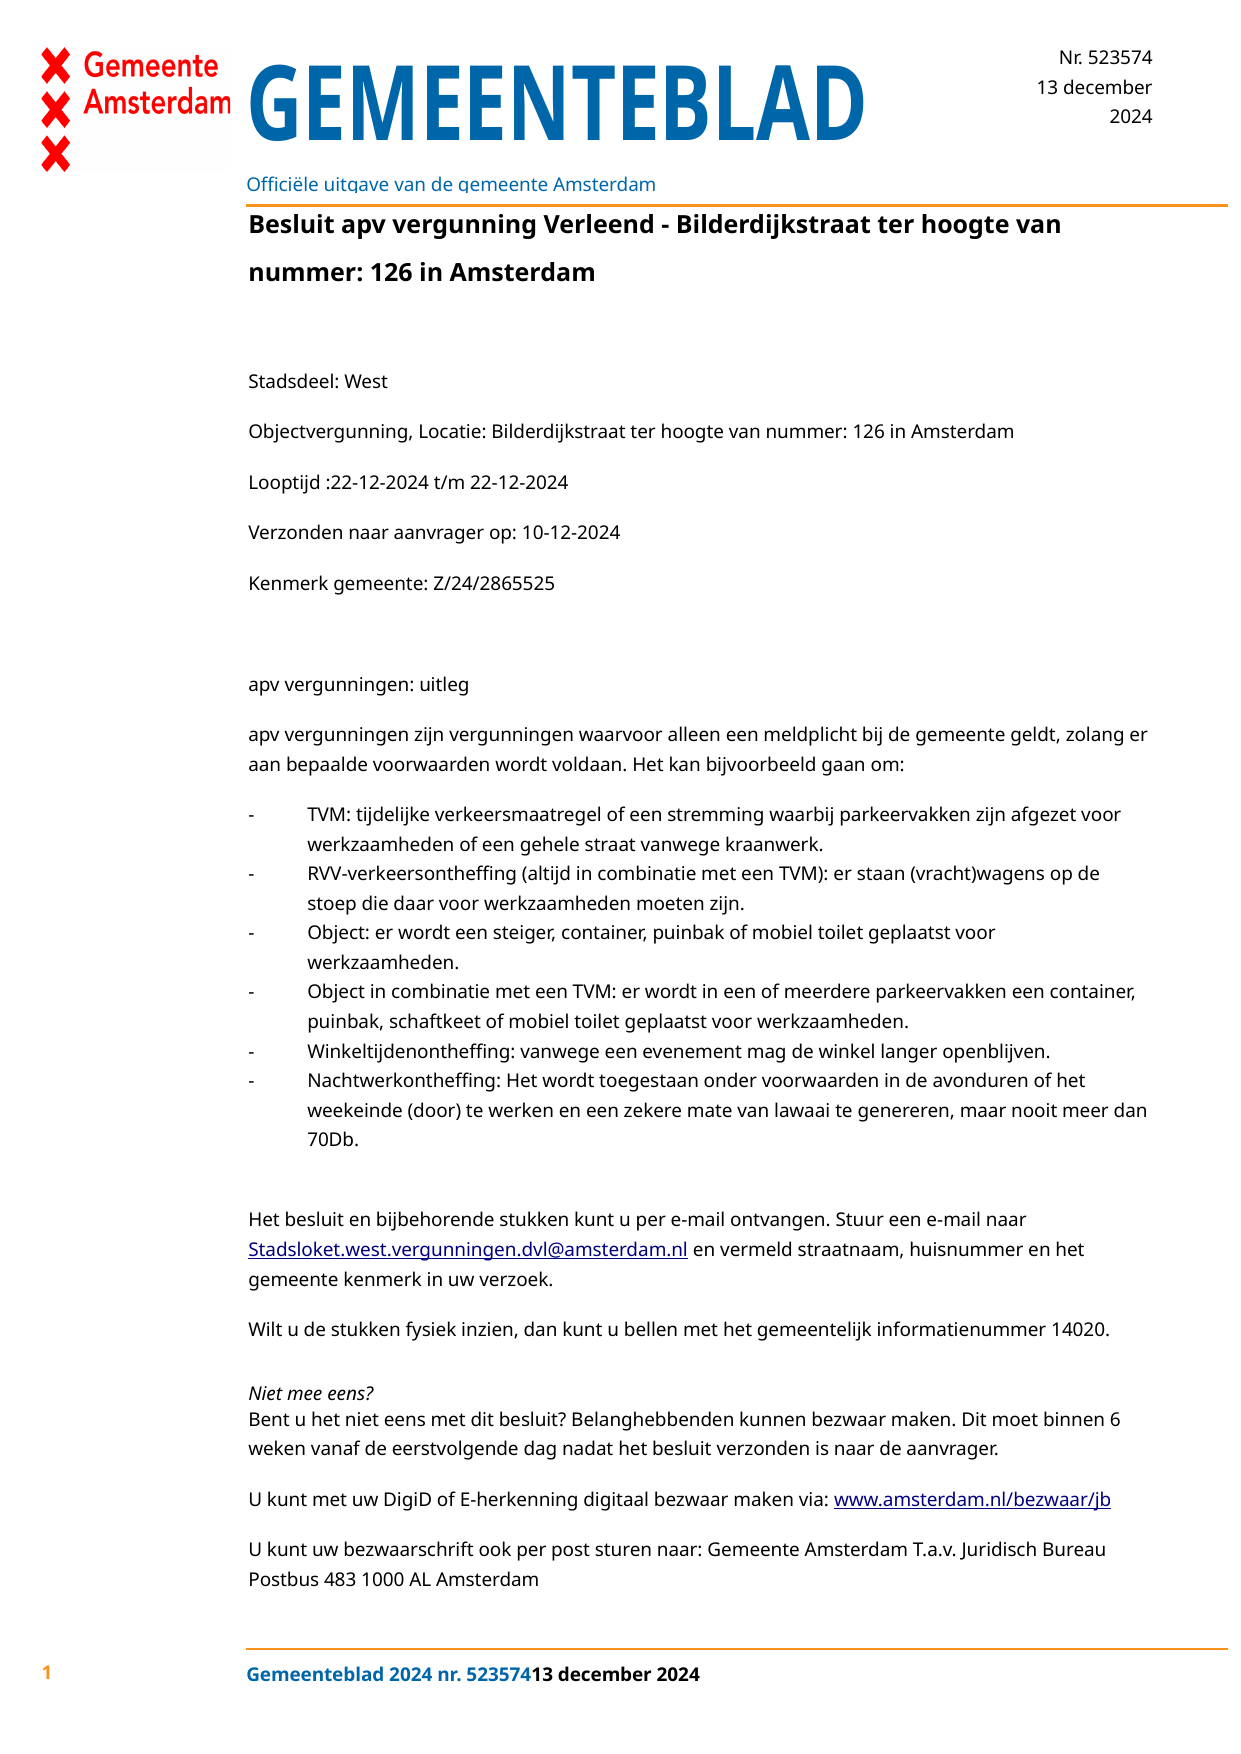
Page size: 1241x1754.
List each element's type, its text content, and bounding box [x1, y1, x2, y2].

text Bent u het niet eens met dit besluit? Belanghebbenden kunnen bezwaar maken. Dit moet binnen 6 weken vanaf de eerstvolgende dag nadat het besluit verzonden is naar de aanvrager. [248, 1406, 1152, 1461]
text U kunt uw bezwaarschrift ook per post sturen naar: Gemeente Amsterdam T.a.v. Juridisch Bureau Postbus 483 1000 AL Amsterdam [248, 1536, 1152, 1592]
list Object: er wordt een steiger, container, puinbak of mobiel toilet geplaatst voor werkzaamheden. [248, 919, 1152, 975]
text Kenmerk gemeente: Z/24/2865525 [248, 570, 1152, 596]
list Winkeltijdenontheffing: vanwege een evenement mag de winkel langer openblijven. [248, 1038, 1152, 1064]
list TVM: tijdelijke verkeersmaatregel of een stremming waarbij parkeervakken zijn afgezet voor werkzaamheden of een gehele straat vanwege kraanwerk. [248, 801, 1152, 857]
text Objectvergunning, Locatie: Bilderdijkstraat ter hoogte van nummer: 126 in Amsterdam [248, 419, 1152, 444]
list RVV-verkeersontheffing (altijd in combinatie met een TVM): er staan (vracht)wagens op de stoep die daar voor werkzaamheden moeten zijn. [248, 860, 1152, 916]
text apv vergunningen: uitleg [248, 671, 1152, 697]
text Looptijd :22-12-2024 t/m 22-12-2024 [248, 469, 1152, 495]
text Verzonden naar aanvrager op: 10-12-2024 [248, 519, 1152, 545]
text Stadsdeel: West [248, 368, 1152, 394]
picture [41, 47, 231, 172]
text Besluit apv vergunning Verleend - Bilderdijkstraat ter hoogte van nummer: 126 in Amsterdam [248, 207, 1152, 288]
list Nachtwerkontheffing: Het wordt toegestaan onder voorwaarden in de avonduren of het weekeinde (door) te werken en een zekere mate van lawaai te genereren, maar nooit meer dan 70Db. [248, 1067, 1152, 1152]
list Object in combinatie met een TVM: er wordt in een of meerdere parkeervakken een container, puinbak, schaftkeet of mobiel toilet geplaatst voor werkzaamheden. [248, 979, 1152, 1034]
text U kunt met uw DigiD of E-herkenning digitaal bezwaar maken via: www.amsterdam.nl/bezwaar/jb [248, 1486, 1152, 1512]
text apv vergunningen zijn vergunningen waarvoor alleen een meldplicht bij de gemeente geldt, zolang er aan bepaalde voorwaarden wordt voldaan. Het kan bijvoorbeeld gaan om: [248, 721, 1152, 777]
text Niet mee eens? [248, 1380, 1152, 1406]
text Het besluit en bijbehorende stukken kunt u per e-mail ontvangen. Stuur een e-mail naar Stadsloket.west.vergunningen.dvl@amsterdam.nl en vermeld straatnaam, huisnummer en het gemeente kenmerk in uw verzoek. [248, 1207, 1152, 1292]
text Wilt u de stukken fysiek inzien, dan kunt u bellen met het gemeentelijk informatienummer 14020. [248, 1316, 1152, 1342]
